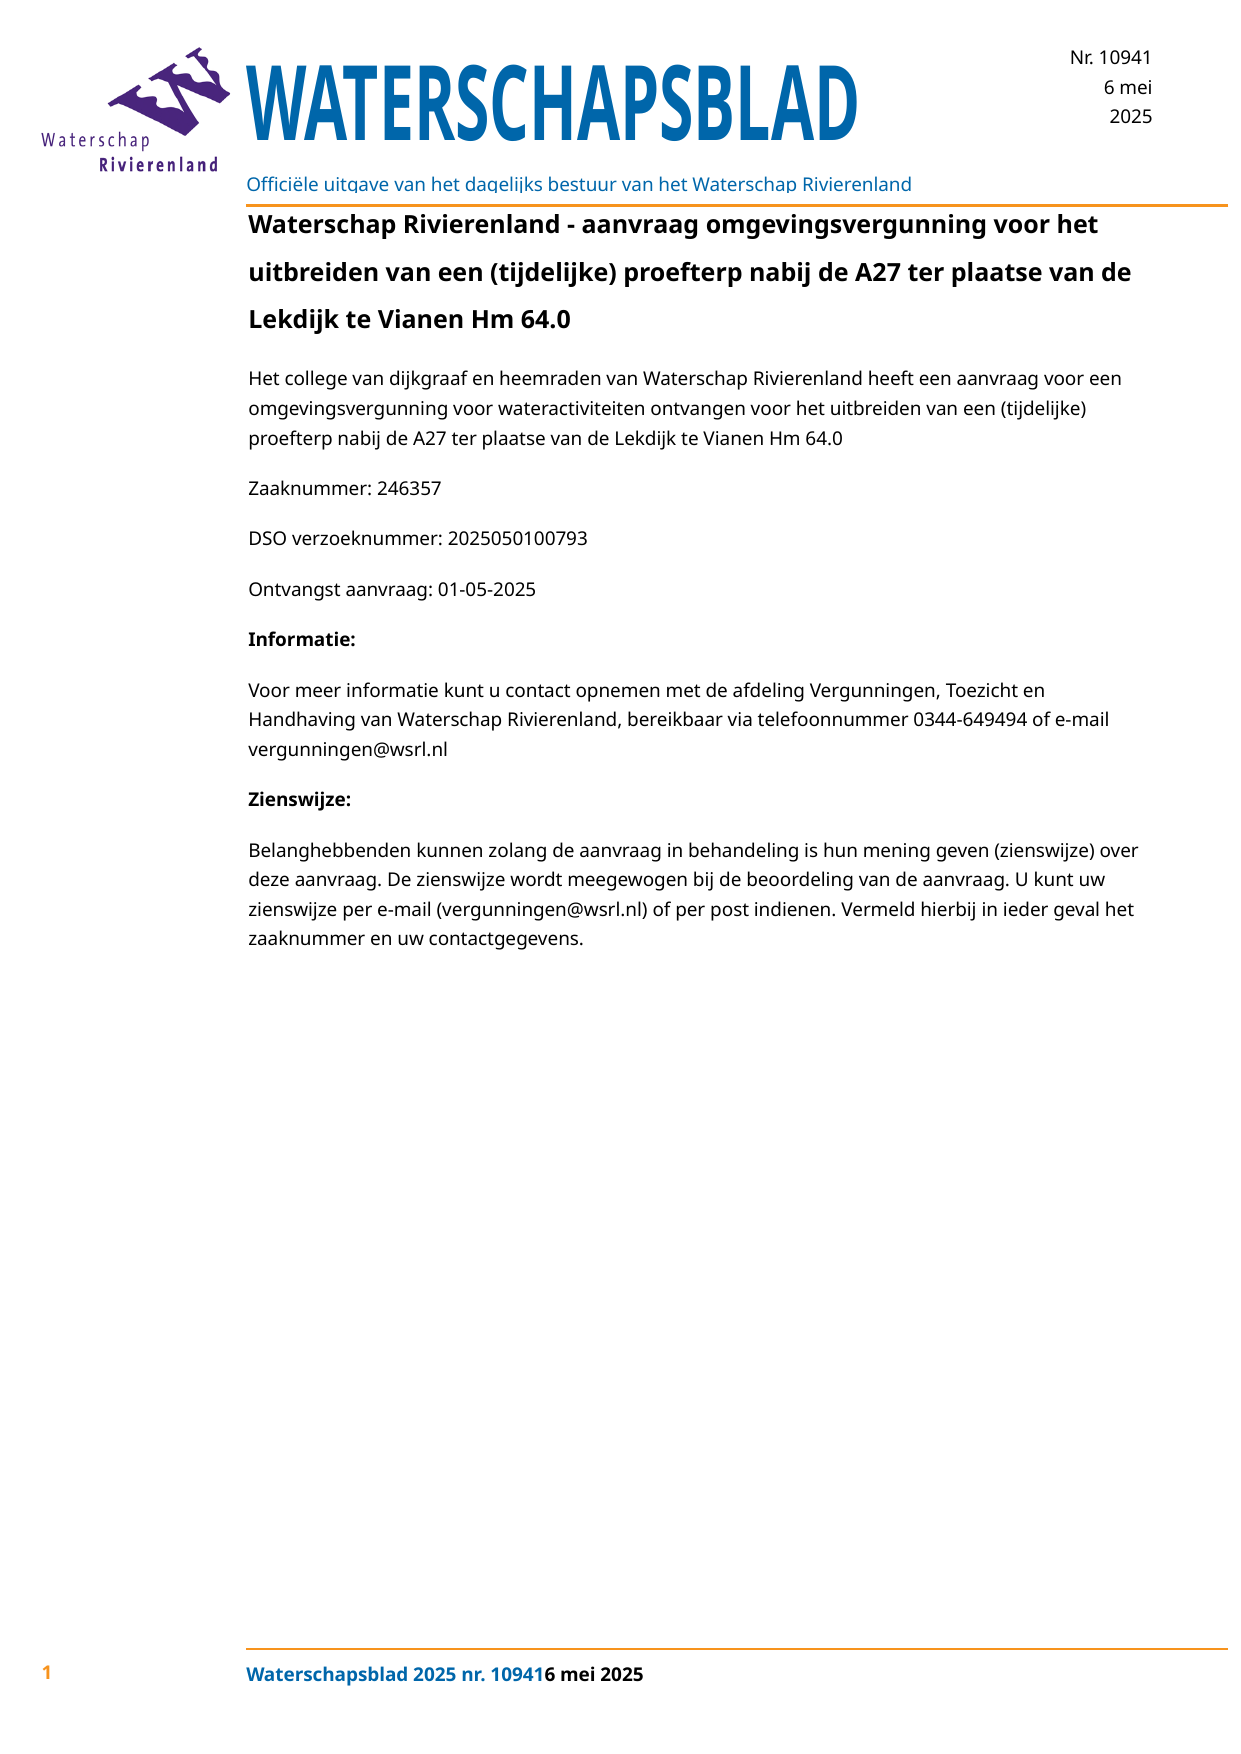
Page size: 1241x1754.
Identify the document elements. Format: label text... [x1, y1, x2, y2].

text Ontvangst aanvraag: 01-05-2025 [248, 576, 1152, 602]
picture [41, 47, 231, 172]
text Zienswijze: [248, 786, 1152, 812]
text Zaaknummer: 246357 [248, 475, 1152, 501]
text Waterschap Rivierenland - aanvraag omgevingsvergunning voor het uitbreiden van een (tijdelijke) proefterp nabij de A27 ter plaatse van de Lekdijk te Vianen Hm 64.0 [248, 207, 1152, 336]
text DSO verzoeknummer: 2025050100793 [248, 526, 1152, 551]
text Het college van dijkgraaf en heemraden van Waterschap Rivierenland heeft een aanvraag voor een omgevingsvergunning voor wateractiviteiten ontvangen voor het uitbreiden van een (tijdelijke) proefterp nabij de A27 ter plaatse van de Lekdijk te Vianen Hm 64.0 [248, 366, 1152, 450]
text Voor meer informatie kunt u contact opnemen met de afdeling Vergunningen, Toezicht en Handhaving van Waterschap Rivierenland, bereikbaar via telefoonnummer 0344-649494 of e-mail vergunningen@wsrl.nl [248, 677, 1152, 762]
text Informatie: [248, 626, 1152, 652]
text Belanghebbenden kunnen zolang de aanvraag in behandeling is hun mening geven (zienswijze) over deze aanvraag. De zienswijze wordt meegewogen bij de beoordeling van de aanvraag. U kunt uw zienswijze per e-mail (vergunningen@wsrl.nl) of per post indienen. Vermeld hierbij in ieder geval het zaaknummer en uw contactgegevens. [248, 837, 1152, 951]
